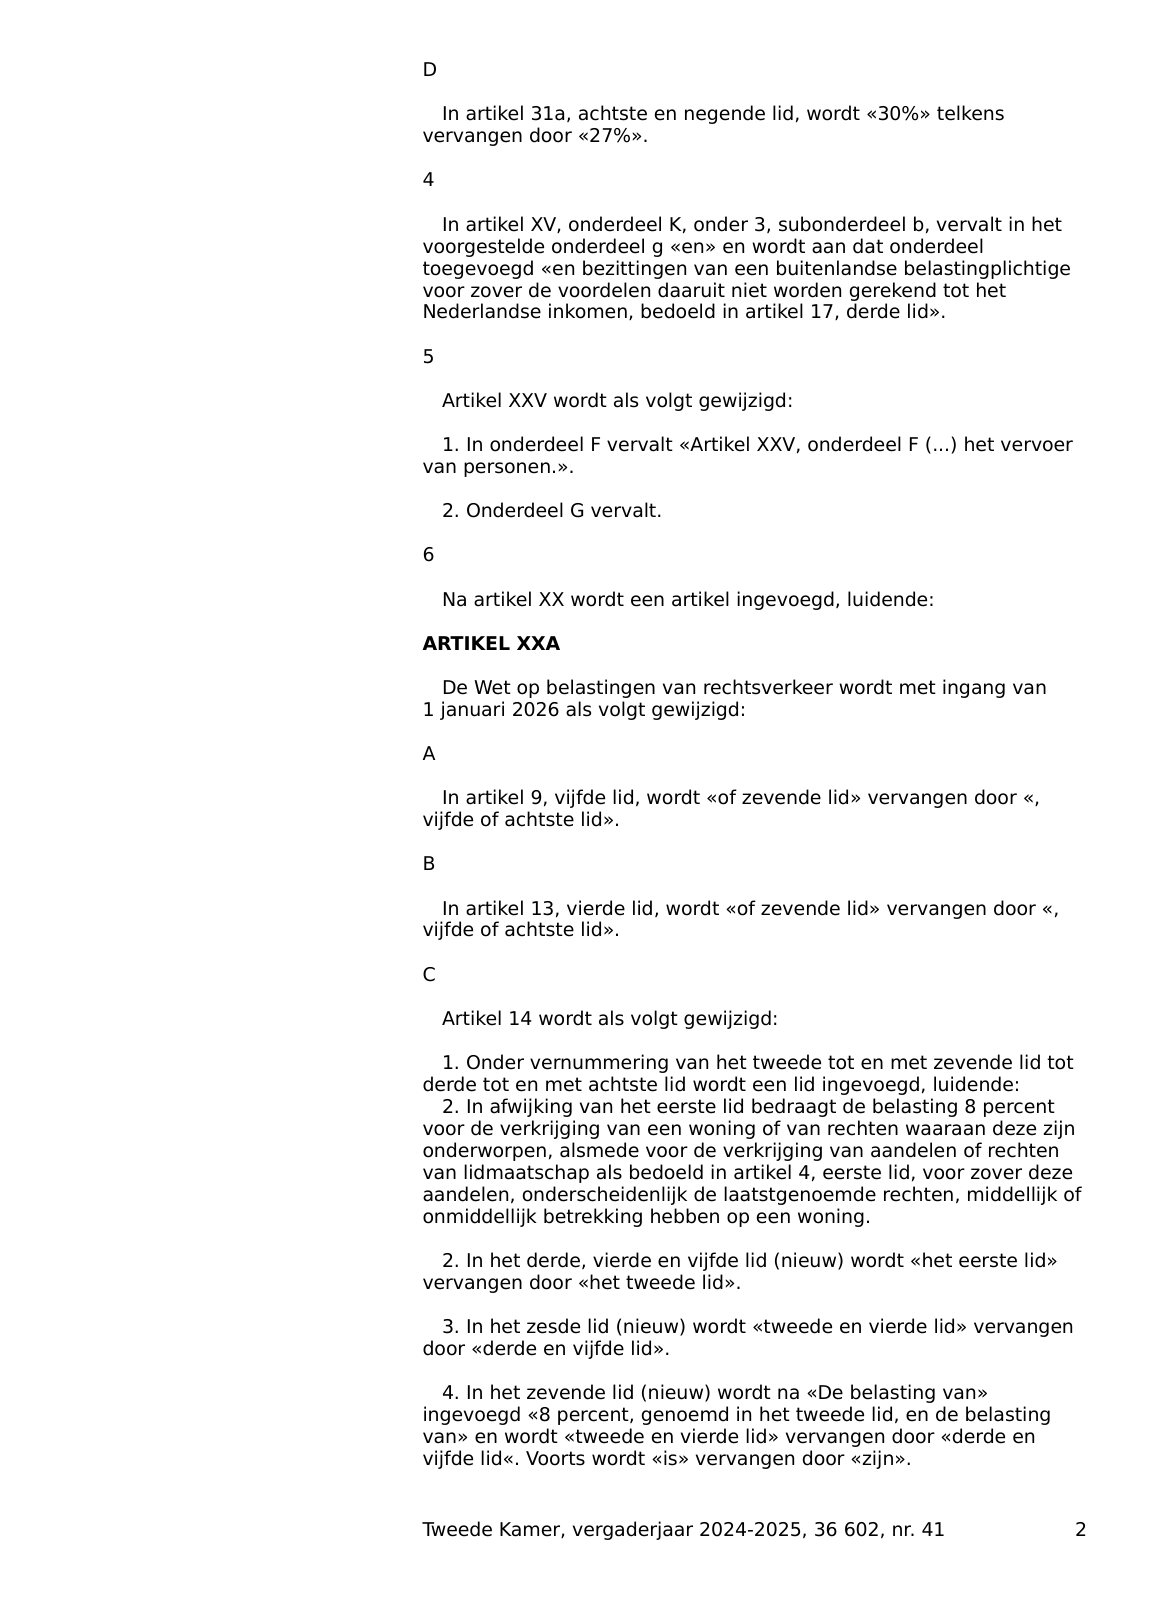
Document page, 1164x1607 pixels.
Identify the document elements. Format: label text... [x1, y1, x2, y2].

text 1. In onderdeel F vervalt «Artikel XXV, onderdeel F (...) het vervoer van personen.». [422, 434, 1087, 478]
text 2. Onderdeel G vervalt. [422, 500, 1087, 522]
text 4. In het zevende lid (nieuw) wordt na «De belasting van» ingevoegd «8 percent, genoemd in het tweede lid, en de belasting van» en wordt «tweede en vierde lid» vervangen door «derde en vijfde lid«. Voorts wordt «is» vervangen door «zijn». [422, 1382, 1087, 1470]
subtitle B [422, 853, 1087, 875]
text Artikel XXV wordt als volgt gewijzigd: [422, 390, 1087, 412]
text In artikel XV, onderdeel K, onder 3, subonderdeel b, vervalt in het voorgestelde onderdeel g «en» en wordt aan dat onderdeel toegevoegd «en bezittingen van een buitenlandse belastingplichtige voor zover de voordelen daaruit niet worden gerekend tot het Nederlandse inkomen, bedoeld in artikel 17, derde lid». [422, 213, 1087, 323]
text In artikel 9, vijfde lid, wordt «of zevende lid» vervangen door «, vijfde of achtste lid». [422, 787, 1087, 831]
subtitle 6 [422, 544, 1087, 566]
text Na artikel XX wordt een artikel ingevoegd, luidende: [422, 588, 1087, 610]
text 1. Onder vernummering van het tweede tot en met zevende lid tot derde tot en met achtste lid wordt een lid ingevoegd, luidende: [422, 1052, 1087, 1096]
subtitle C [422, 963, 1087, 986]
subtitle D [422, 59, 1087, 81]
text In artikel 13, vierde lid, wordt «of zevende lid» vervangen door «, vijfde of achtste lid». [422, 897, 1087, 941]
text 2. In het derde, vierde en vijfde lid (nieuw) wordt «het eerste lid» vervangen door «het tweede lid». [422, 1250, 1087, 1294]
subtitle ARTIKEL XXA [422, 633, 1087, 654]
subtitle 4 [422, 169, 1087, 191]
text Artikel 14 wordt als volgt gewijzigd: [422, 1008, 1087, 1030]
subtitle A [422, 743, 1087, 765]
text 2. In afwijking van het eerste lid bedraagt de belasting 8 percent voor de verkrijging van een woning of van rechten waaraan deze zijn onderworpen, alsmede voor de verkrijging van aandelen of rechten van lidmaatschap als bedoeld in artikel 4, eerste lid, voor zover deze aandelen, onderscheidenlijk de laatstgenoemde rechten, middellijk of onmiddellijk betrekking hebben op een woning. [422, 1096, 1087, 1228]
subtitle 5 [422, 346, 1087, 368]
text 3. In het zesde lid (nieuw) wordt «tweede en vierde lid» vervangen door «derde en vijfde lid». [422, 1316, 1087, 1360]
text De Wet op belastingen van rechtsverkeer wordt met ingang van 1 januari 2026 als volgt gewijzigd: [422, 677, 1087, 721]
text In artikel 31a, achtste en negende lid, wordt «30%» telkens vervangen door «27%». [422, 103, 1087, 147]
